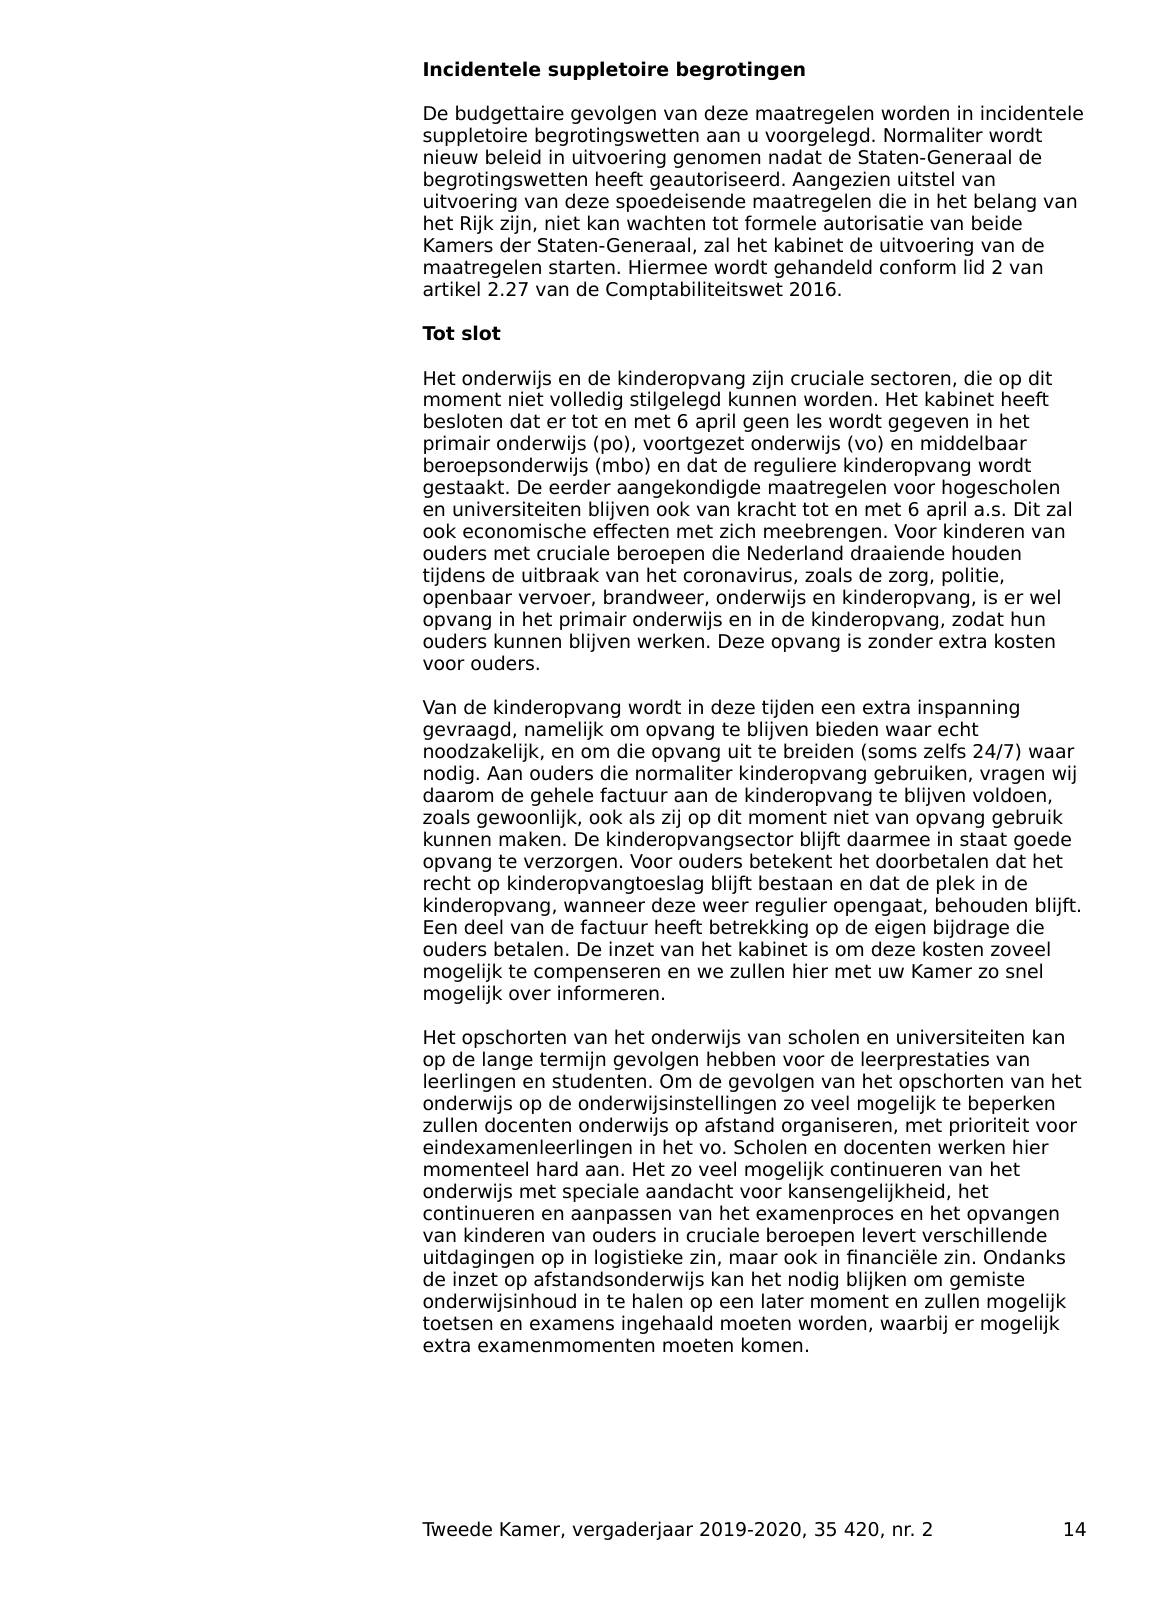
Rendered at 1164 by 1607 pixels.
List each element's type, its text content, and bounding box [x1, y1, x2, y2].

subtitle Tot slot [422, 323, 1087, 345]
subtitle Incidentele suppletoire begrotingen [422, 59, 1087, 81]
text De budgettaire gevolgen van deze maatregelen worden in incidentele suppletoire begrotingswetten aan u voorgelegd. Normaliter wordt nieuw beleid in uitvoering genomen nadat de Staten-Generaal de begrotingswetten heeft geautoriseerd. Aangezien uitstel van uitvoering van deze spoedeisende maatregelen die in het belang van het Rijk zijn, niet kan wachten tot formele autorisatie van beide Kamers der Staten-Generaal, zal het kabinet de uitvoering van de maatregelen starten. Hiermee wordt gehandeld conform lid 2 van artikel 2.27 van de Comptabiliteitswet 2016. [422, 103, 1087, 301]
text Het opschorten van het onderwijs van scholen en universiteiten kan op de lange termijn gevolgen hebben voor de leerprestaties van leerlingen en studenten. Om de gevolgen van het opschorten van het onderwijs op de onderwijsinstellingen zo veel mogelijk te beperken zullen docenten onderwijs op afstand organiseren, met prioriteit voor eindexamenleerlingen in het vo. Scholen en docenten werken hier momenteel hard aan. Het zo veel mogelijk continueren van het onderwijs met speciale aandacht voor kansengelijkheid, het continueren en aanpassen van het examenproces en het opvangen van kinderen van ouders in cruciale beroepen levert verschillende uitdagingen op in logistieke zin, maar ook in financiële zin. Ondanks de inzet op afstandsonderwijs kan het nodig blijken om gemiste onderwijsinhoud in te halen op een later moment en zullen mogelijk toetsen en examens ingehaald moeten worden, waarbij er mogelijk extra examenmomenten moeten komen. [422, 1027, 1087, 1357]
text Van de kinderopvang wordt in deze tijden een extra inspanning gevraagd, namelijk om opvang te blijven bieden waar echt noodzakelijk, en om die opvang uit te breiden (soms zelfs 24/7) waar nodig. Aan ouders die normaliter kinderopvang gebruiken, vragen wij daarom de gehele factuur aan de kinderopvang te blijven voldoen, zoals gewoonlijk, ook als zij op dit moment niet van opvang gebruik kunnen maken. De kinderopvangsector blijft daarmee in staat goede opvang te verzorgen. Voor ouders betekent het doorbetalen dat het recht op kinderopvangtoeslag blijft bestaan en dat de plek in de kinderopvang, wanneer deze weer regulier opengaat, behouden blijft. Een deel van de factuur heeft betrekking op de eigen bijdrage die ouders betalen. De inzet van het kabinet is om deze kosten zoveel mogelijk te compenseren en we zullen hier met uw Kamer zo snel mogelijk over informeren. [422, 697, 1087, 1005]
text Het onderwijs en de kinderopvang zijn cruciale sectoren, die op dit moment niet volledig stilgelegd kunnen worden. Het kabinet heeft besloten dat er tot en met 6 april geen les wordt gegeven in het primair onderwijs (po), voortgezet onderwijs (vo) en middelbaar beroepsonderwijs (mbo) en dat de reguliere kinderopvang wordt gestaakt. De eerder aangekondigde maatregelen voor hogescholen en universiteiten blijven ook van kracht tot en met 6 april a.s. Dit zal ook economische effecten met zich meebrengen. Voor kinderen van ouders met cruciale beroepen die Nederland draaiende houden tijdens de uitbraak van het coronavirus, zoals de zorg, politie, openbaar vervoer, brandweer, onderwijs en kinderopvang, is er wel opvang in het primair onderwijs en in de kinderopvang, zodat hun ouders kunnen blijven werken. Deze opvang is zonder extra kosten voor ouders. [422, 367, 1087, 675]
